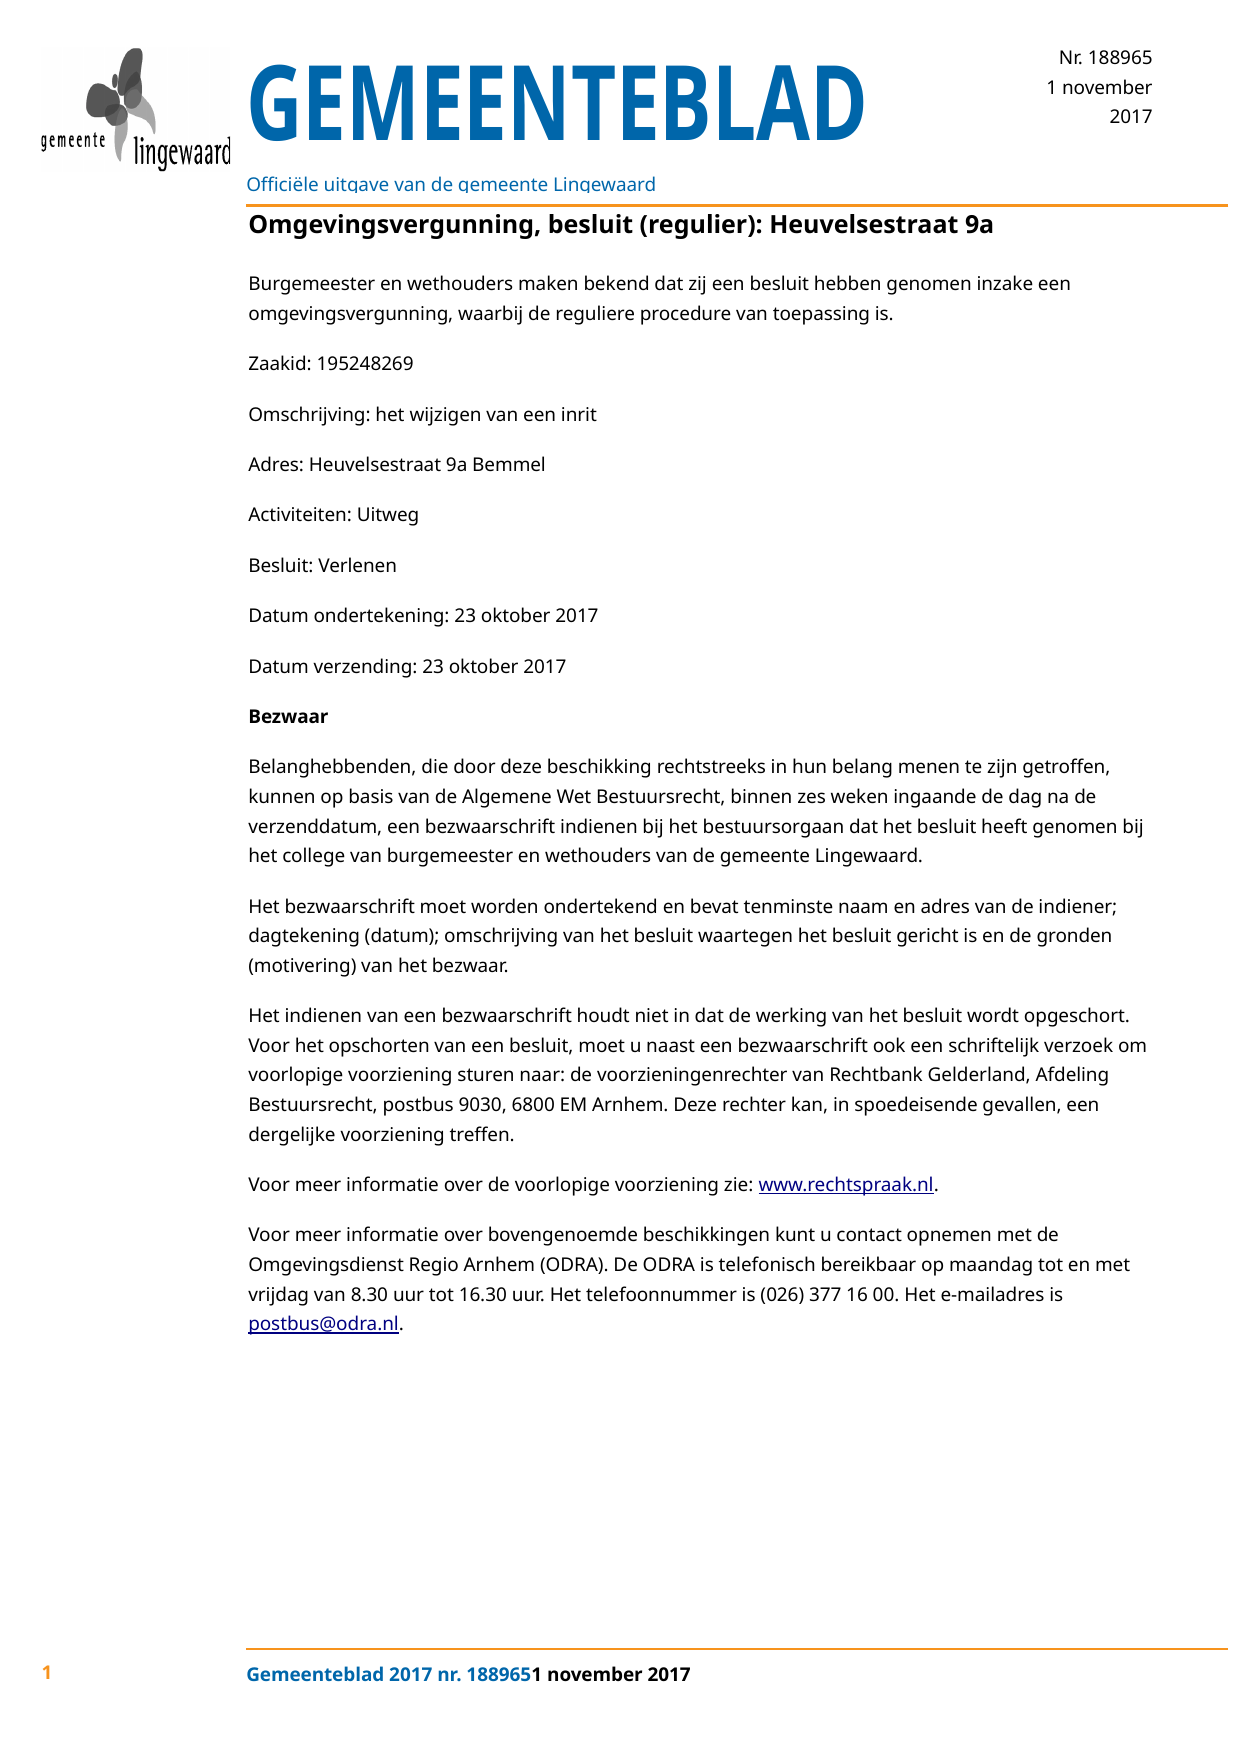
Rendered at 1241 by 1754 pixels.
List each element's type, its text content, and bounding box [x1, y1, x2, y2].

text Zaakid: 195248269 [248, 350, 1152, 376]
text Burgemeester en wethouders maken bekend dat zij een besluit hebben genomen inzake een omgevingsvergunning, waarbij de reguliere procedure van toepassing is. [248, 270, 1152, 326]
text Activiteiten: Uitweg [248, 502, 1152, 527]
picture [41, 47, 231, 172]
text Besluit: Verlenen [248, 552, 1152, 578]
text Het bezwaarschrift moet worden ondertekend en bevat tenminste naam en adres van de indiener; dagtekening (datum); omschrijving van het besluit waartegen het besluit gericht is en de gronden (motivering) van het bezwaar. [248, 893, 1152, 978]
text Voor meer informatie over bovengenoemde beschikkingen kunt u contact opnemen met de Omgevingsdienst Regio Arnhem (ODRA). De ODRA is telefonisch bereikbaar op maandag tot en met vrijdag van 8.30 uur tot 16.30 uur. Het telefoonnummer is (026) 377 16 00. Het e-mailadres is postbus@odra.nl. [248, 1222, 1152, 1336]
text Omgevingsvergunning, besluit (regulier): Heuvelsestraat 9a [248, 207, 1152, 241]
text Belanghebbenden, die door deze beschikking rechtstreeks in hun belang menen te zijn getroffen, kunnen op basis van de Algemene Wet Bestuursrecht, binnen zes weken ingaande de dag na de verzenddatum, een bezwaarschrift indienen bij het bestuursorgaan dat het besluit heeft genomen bij het college van burgemeester en wethouders van de gemeente Lingewaard. [248, 754, 1152, 868]
text Voor meer informatie over de voorlopige voorziening zie: www.rechtspraak.nl. [248, 1171, 1152, 1197]
text Datum ondertekening: 23 oktober 2017 [248, 602, 1152, 628]
text Adres: Heuvelsestraat 9a Bemmel [248, 451, 1152, 477]
text Omschrijving: het wijzigen van een inrit [248, 401, 1152, 426]
text Bezwaar [248, 703, 1152, 729]
text Datum verzending: 23 oktober 2017 [248, 653, 1152, 678]
text Het indienen van een bezwaarschrift houdt niet in dat de werking van het besluit wordt opgeschort. Voor het opschorten van een besluit, moet u naast een bezwaarschrift ook een schriftelijk verzoek om voorlopige voorziening sturen naar: de voorzieningenrechter van Rechtbank Gelderland, Afdeling Bestuursrecht, postbus 9030, 6800 EM Arnhem. Deze rechter kan, in spoedeisende gevallen, een dergelijke voorziening treffen. [248, 1002, 1152, 1146]
